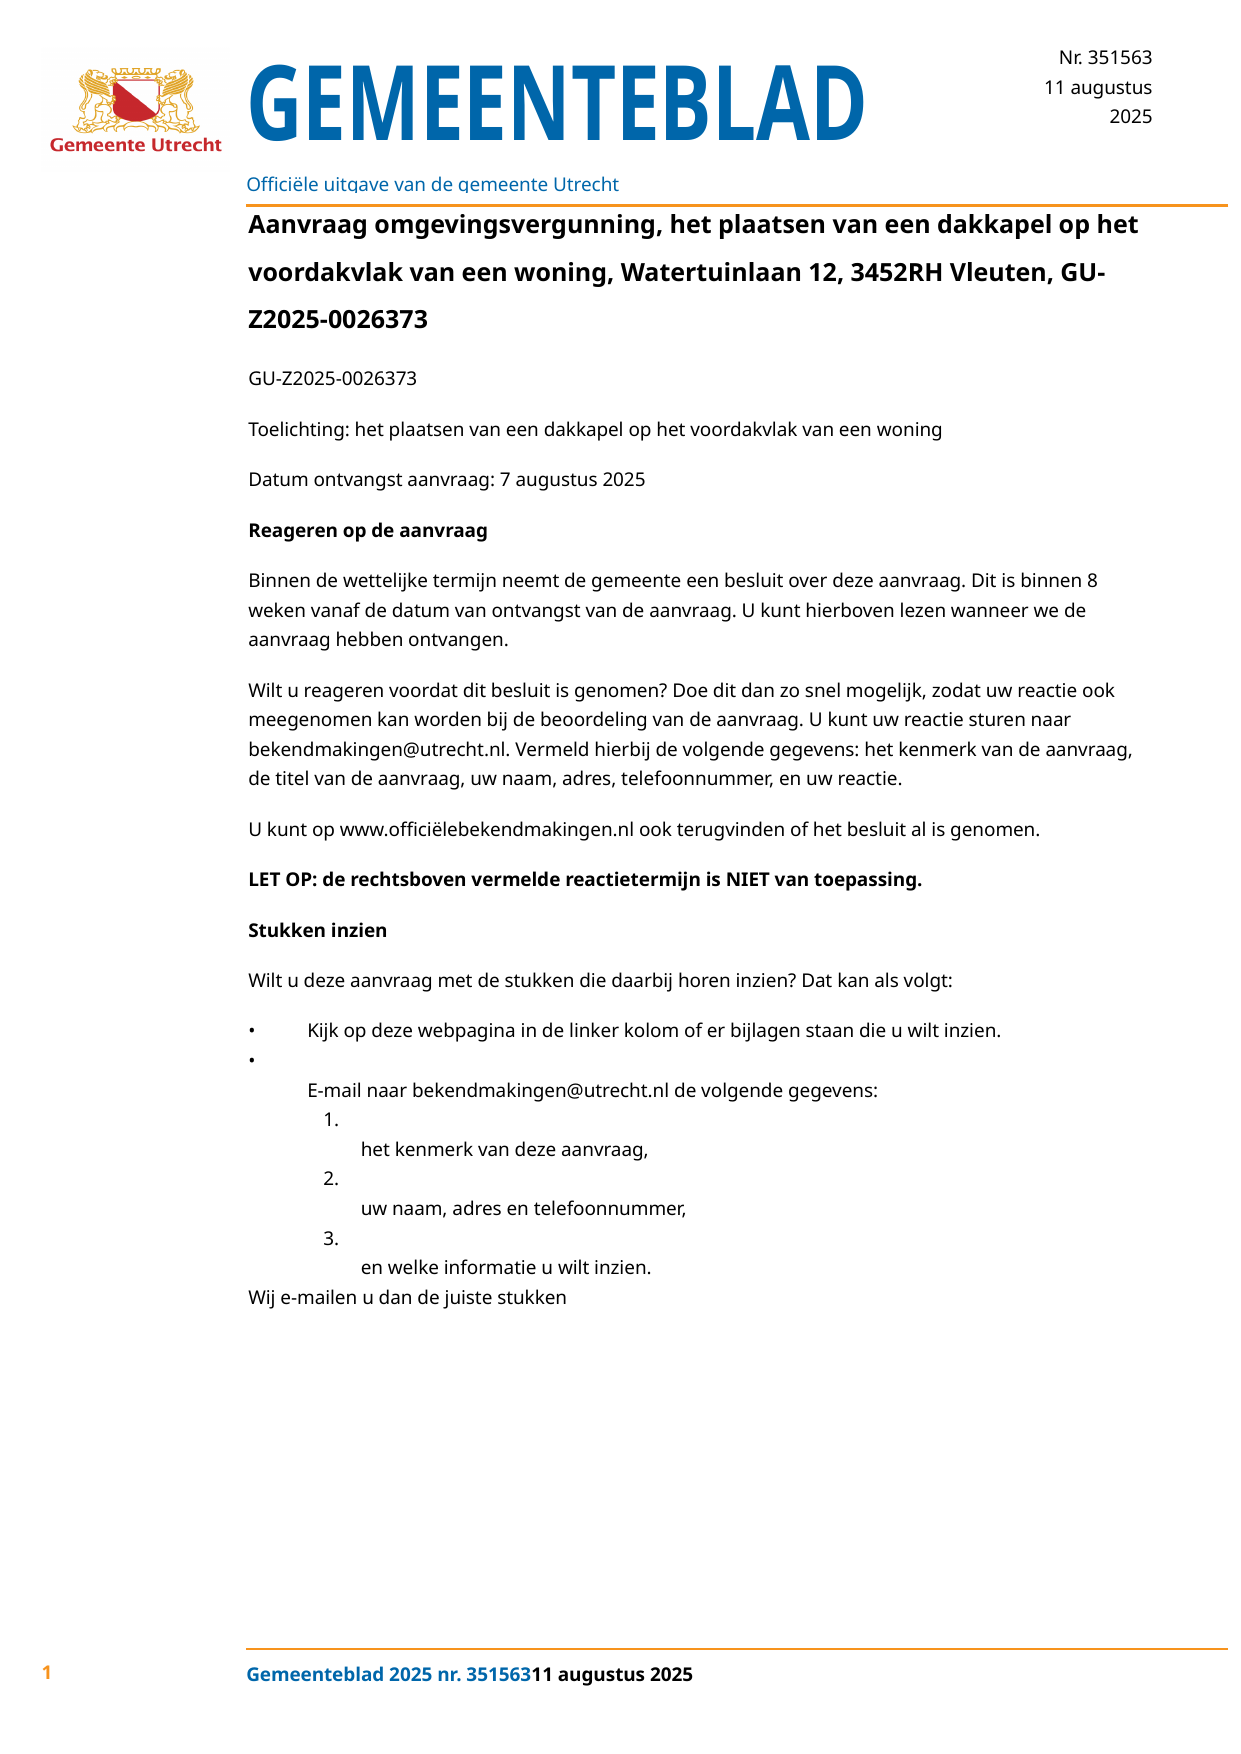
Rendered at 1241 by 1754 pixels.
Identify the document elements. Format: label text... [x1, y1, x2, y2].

text Wilt u deze aanvraag met de stukken die daarbij horen inzien? Dat kan als volgt: [248, 967, 1152, 993]
text Wilt u reageren voordat dit besluit is genomen? Doe dit dan zo snel mogelijk, zodat uw reactie ook meegenomen kan worden bij de beoordeling van de aanvraag. U kunt uw reactie sturen naar bekendmakingen@utrecht.nl. Vermeld hierbij de volgende gegevens: het kenmerk van de aanvraag, de titel van de aanvraag, uw naam, adres, telefoonnummer, en uw reactie. [248, 677, 1152, 791]
list uw naam, adres en telefoonnummer, [323, 1195, 1152, 1221]
text Aanvraag omgevingsvergunning, het plaatsen van een dakkapel op het voordakvlak van een woning, Watertuinlaan 12, 3452RH Vleuten, GU-Z2025-0026373 [248, 207, 1152, 336]
text LET OP: de rechtsboven vermelde reactietermijn is NIET van toepassing. [248, 866, 1152, 892]
picture [41, 47, 231, 172]
text GU-Z2025-0026373 [248, 366, 1152, 391]
list Kijk op deze webpagina in de linker kolom of er bijlagen staan die u wilt inzien. [248, 1018, 1152, 1043]
list E-mail naar bekendmakingen@utrecht.nl de volgende gegevens: [248, 1077, 1152, 1102]
text Toelichting: het plaatsen van een dakkapel op het voordakvlak van een woning [248, 416, 1152, 442]
text Datum ontvangst aanvraag: 7 augustus 2025 [248, 466, 1152, 492]
list het kenmerk van deze aanvraag, [323, 1136, 1152, 1162]
list en welke informatie u wilt inzien. [323, 1254, 1152, 1280]
text Reageren op de aanvraag [248, 517, 1152, 542]
text Binnen de wettelijke termijn neemt de gemeente een besluit over deze aanvraag. Dit is binnen 8 weken vanaf de datum van ontvangst van de aanvraag. U kunt hierboven lezen wanneer we de aanvraag hebben ontvangen. [248, 567, 1152, 652]
text U kunt op www.officiëlebekendmakingen.nl ook terugvinden of het besluit al is genomen. [248, 816, 1152, 842]
text Stukken inzien [248, 917, 1152, 942]
text Wij e-mailen u dan de juiste stukken [248, 1284, 1152, 1309]
